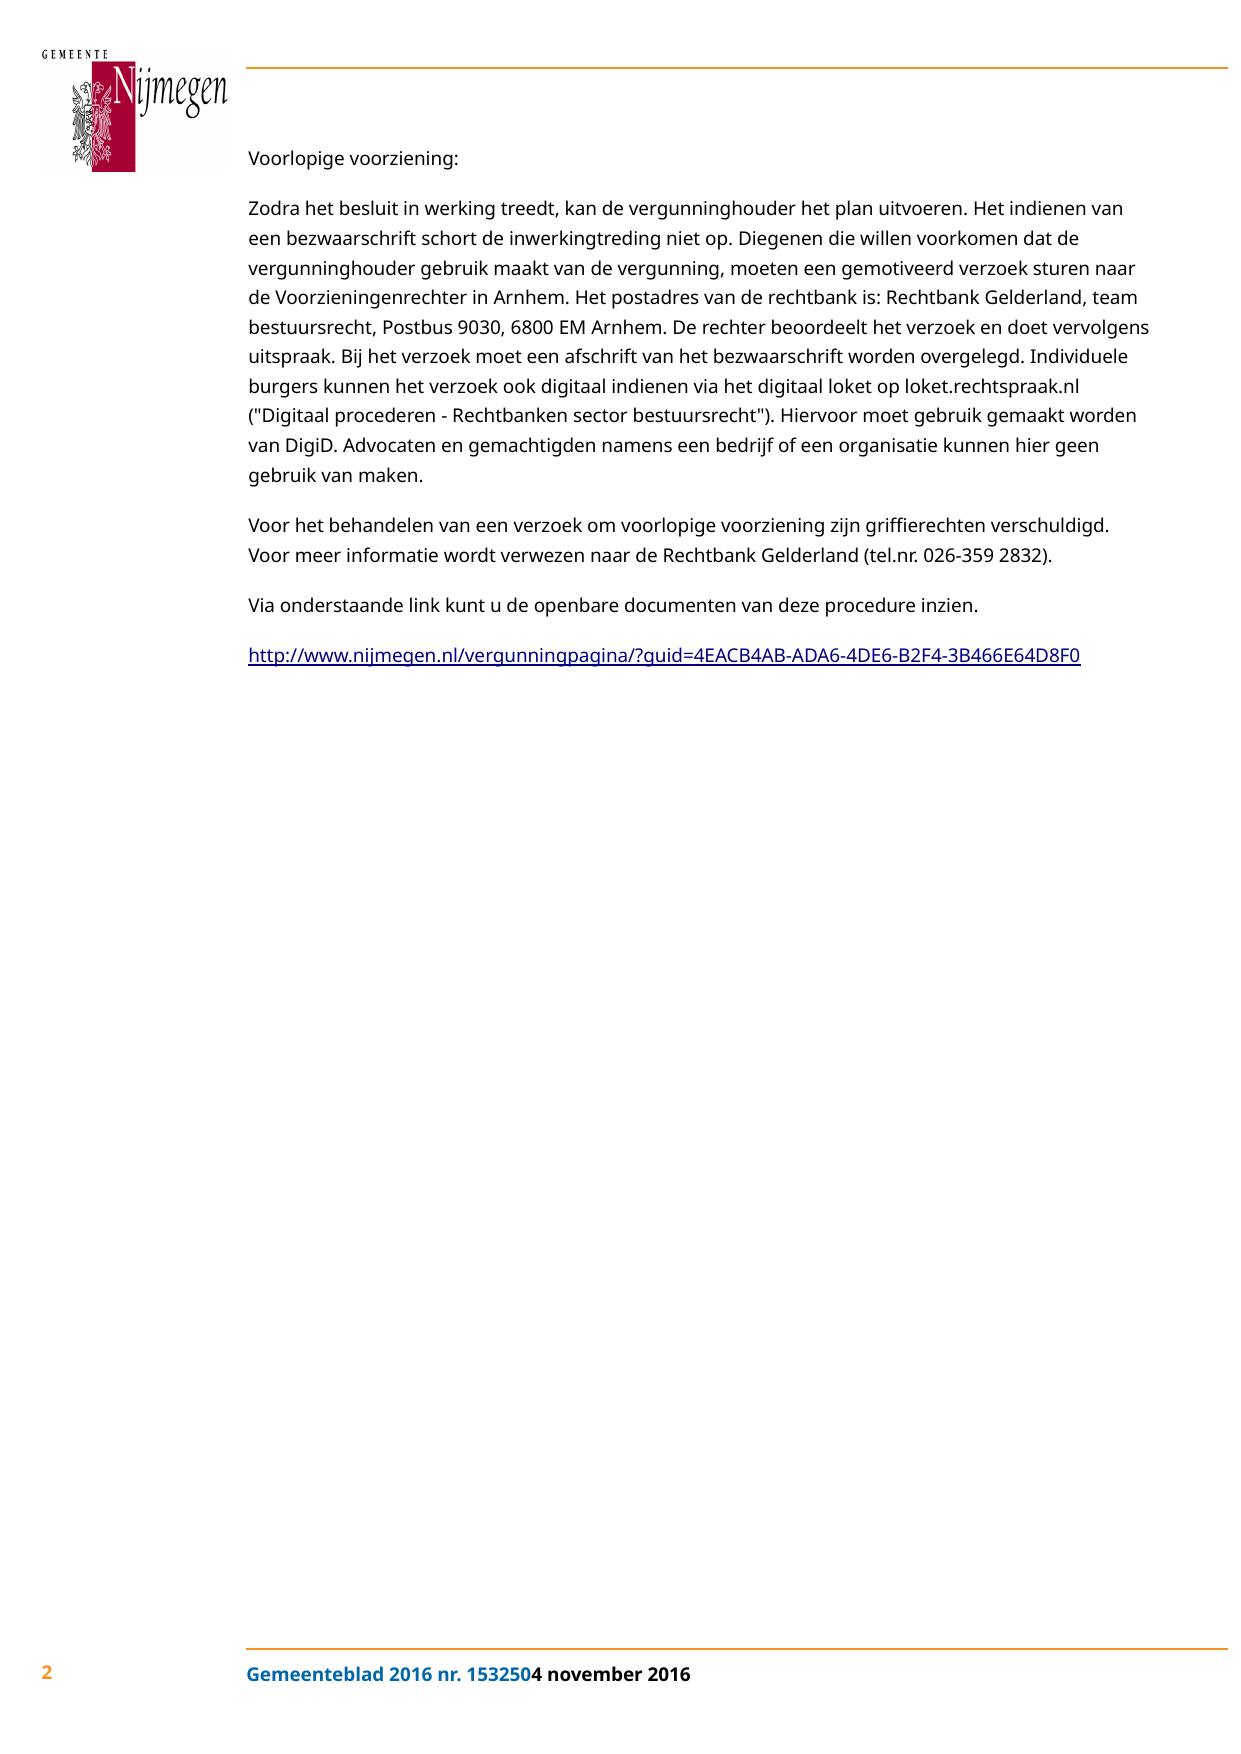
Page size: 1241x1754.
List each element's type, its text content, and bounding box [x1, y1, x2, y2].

text Zodra het besluit in werking treedt, kan de vergunninghouder het plan uitvoeren. Het indienen van een bezwaarschrift schort de inwerkingtreding niet op. Diegenen die willen voorkomen dat de vergunninghouder gebruik maakt van de vergunning, moeten een gemotiveerd verzoek sturen naar de Voorzieningenrechter in Arnhem. Het postadres van de rechtbank is: Rechtbank Gelderland, team bestuursrecht, Postbus 9030, 6800 EM Arnhem. De rechter beoordeelt het verzoek en doet vervolgens uitspraak. Bij het verzoek moet een afschrift van het bezwaarschrift worden overgelegd. Individuele burgers kunnen het verzoek ook digitaal indienen via het digitaal loket op loket.rechtspraak.nl ("Digitaal procederen - Rechtbanken sector bestuursrecht"). Hiervoor moet gebruik gemaakt worden van DigiD. Advocaten en gemachtigden namens een bedrijf of een organisatie kunnen hier geen gebruik van maken. [248, 196, 1152, 488]
text Voorlopige voorziening: [248, 145, 1152, 171]
text Via onderstaande link kunt u de openbare documenten van deze procedure inzien. [248, 592, 1152, 618]
text http://www.nijmegen.nl/vergunningpagina/?guid=4EACB4AB-ADA6-4DE6-B2F4-3B466E64D8F0 [248, 643, 1152, 668]
text Voor het behandelen van een verzoek om voorlopige voorziening zijn griffierechten verschuldigd. Voor meer informatie wordt verwezen naar de Rechtbank Gelderland (tel.nr. 026-359 2832). [248, 512, 1152, 568]
picture [41, 47, 231, 172]
